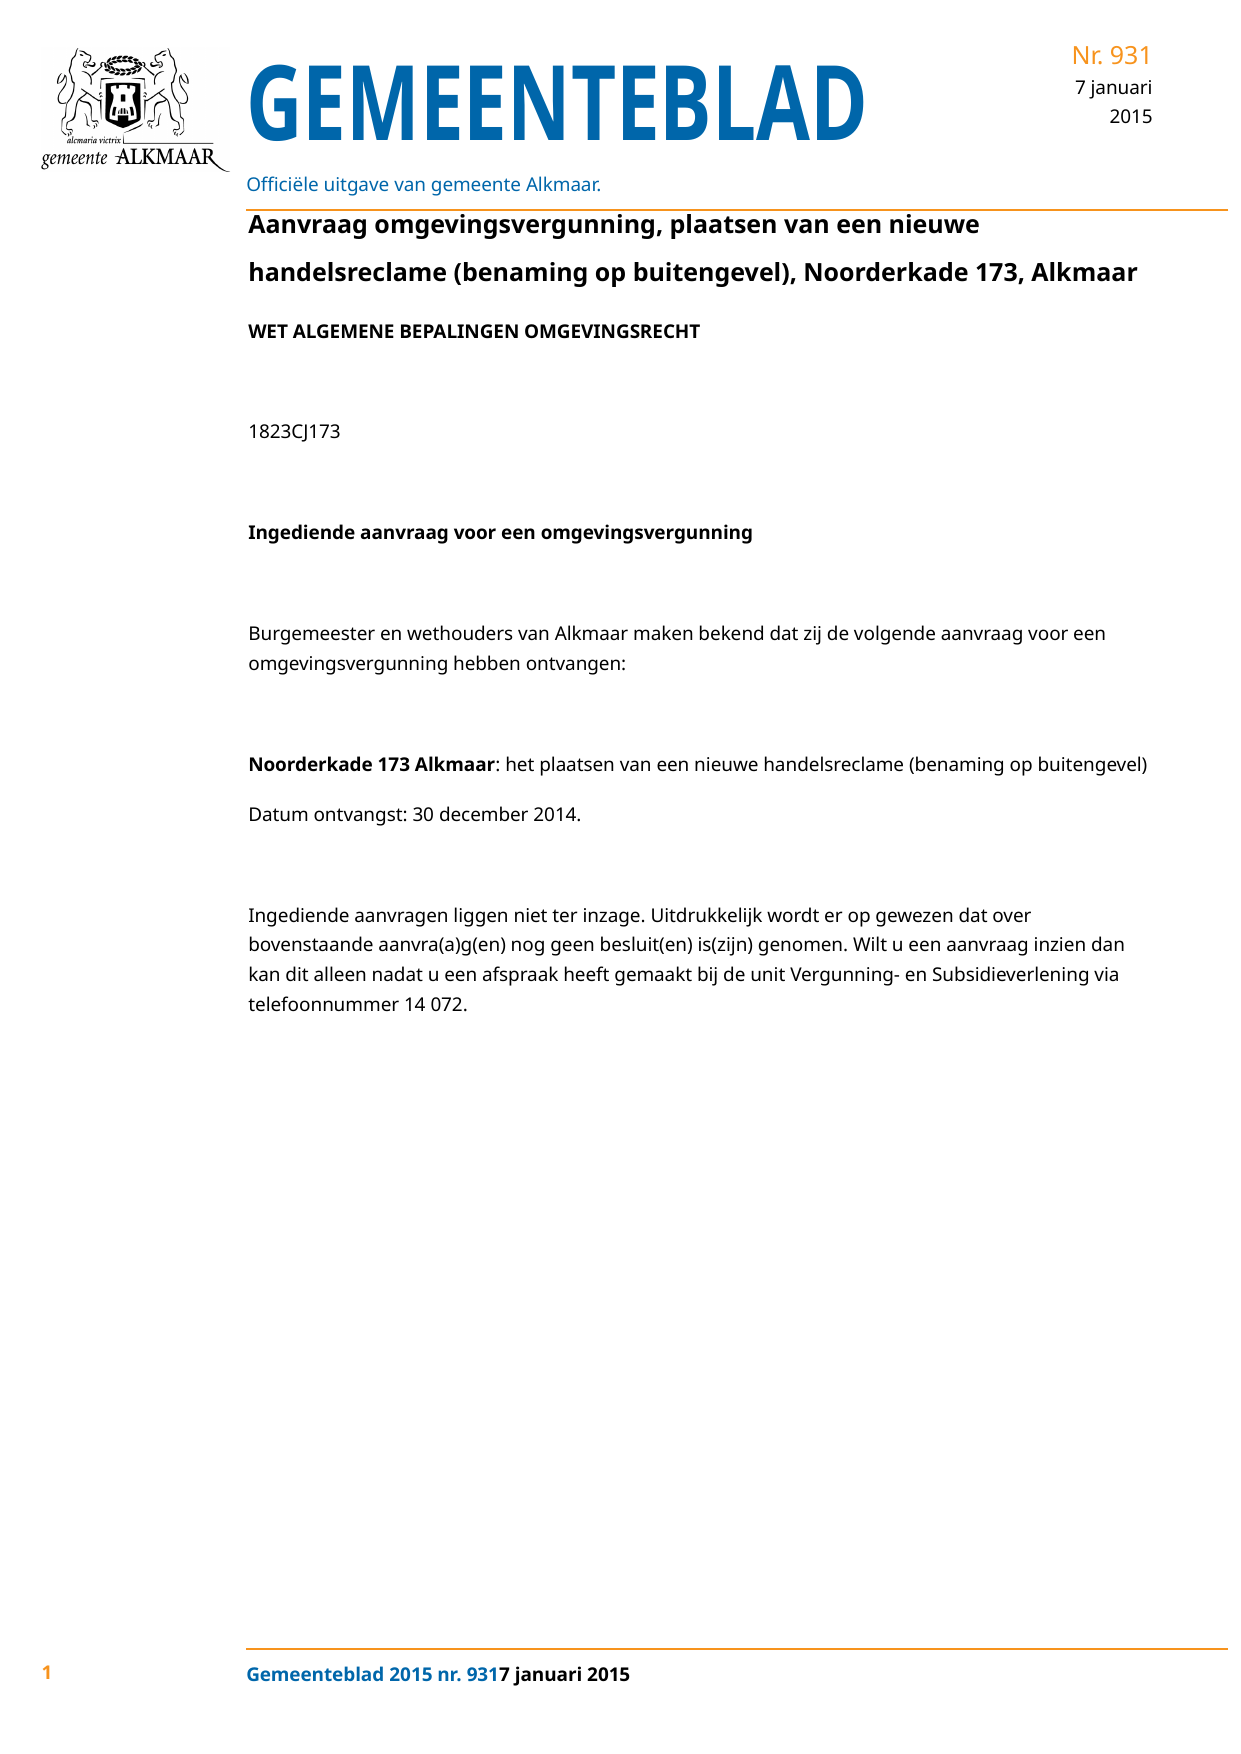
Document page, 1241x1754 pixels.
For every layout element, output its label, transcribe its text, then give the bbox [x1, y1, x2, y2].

text Aanvraag omgevingsvergunning, plaatsen van een nieuwe handelsreclame (benaming op buitengevel), Noorderkade 173, Alkmaar [248, 211, 1152, 288]
text Burgemeester en wethouders van Alkmaar maken bekend dat zij de volgende aanvraag voor een omgevingsvergunning hebben ontvangen: [248, 620, 1152, 676]
text Ingediende aanvragen liggen niet ter inzage. Uitdrukkelijk wordt er op gewezen dat over bovenstaande aanvra(a)g(en) nog geen besluit(en) is(zijn) genomen. Wilt u een aanvraag inzien dan kan dit alleen nadat u een afspraak heeft gemaakt bij de unit Vergunning- en Subsidieverlening via telefoonnummer 14 072. [248, 902, 1152, 1017]
picture [41, 47, 231, 172]
text Noorderkade 173 Alkmaar: het plaatsen van een nieuwe handelsreclame (benaming op buitengevel) [248, 751, 1152, 777]
text Datum ontvangst: 30 december 2014. [248, 801, 1152, 827]
text WET ALGEMENE BEPALINGEN OMGEVINGSRECHT [248, 318, 1152, 344]
text Ingediende aanvraag voor een omgevingsvergunning [248, 519, 1152, 545]
text 1823CJ173 [248, 419, 1152, 444]
